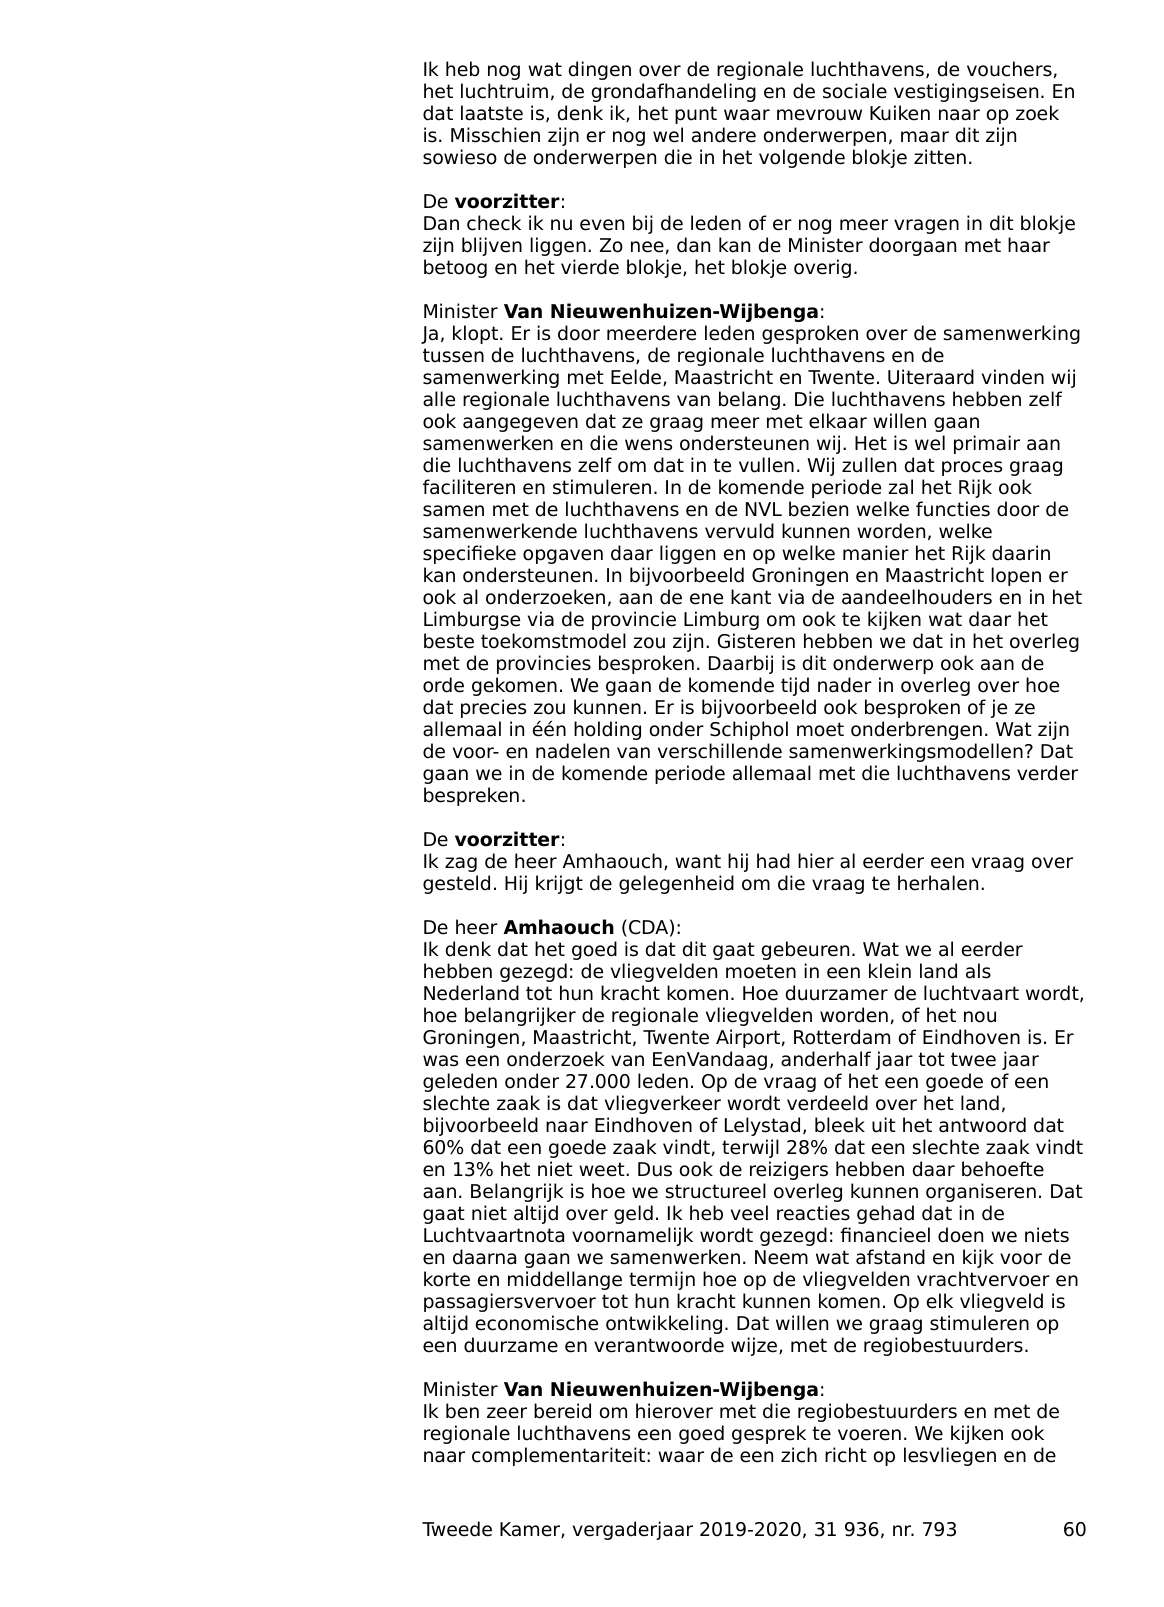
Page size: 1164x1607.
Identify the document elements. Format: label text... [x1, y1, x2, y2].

text Minister Van Nieuwenhuizen-Wijbenga: [422, 1379, 1087, 1401]
text De heer Amhaouch (CDA): [422, 917, 1087, 939]
text Ik zag de heer Amhaouch, want hij had hier al eerder een vraag over gesteld. Hij krijgt de gelegenheid om die vraag te herhalen. [422, 851, 1087, 895]
text Ik ben zeer bereid om hierover met die regiobestuurders en met de regionale luchthavens een goed gesprek te voeren. We kijken ook naar complementariteit: waar de een zich richt op lesvliegen en de [422, 1401, 1087, 1467]
text De voorzitter: [422, 829, 1087, 851]
text Ja, klopt. Er is door meerdere leden gesproken over de samenwerking tussen de luchthavens, de regionale luchthavens en de samenwerking met Eelde, Maastricht en Twente. Uiteraard vinden wij alle regionale luchthavens van belang. Die luchthavens hebben zelf ook aangegeven dat ze graag meer met elkaar willen gaan samenwerken en die wens ondersteunen wij. Het is wel primair aan die luchthavens zelf om dat in te vullen. Wij zullen dat proces graag faciliteren en stimuleren. In de komende periode zal het Rijk ook samen met de luchthavens en de NVL bezien welke functies door de samenwerkende luchthavens vervuld kunnen worden, welke specifieke opgaven daar liggen en op welke manier het Rijk daarin kan ondersteunen. In bijvoorbeeld Groningen en Maastricht lopen er ook al onderzoeken, aan de ene kant via de aandeelhouders en in het Limburgse via de provincie Limburg om ook te kijken wat daar het beste toekomstmodel zou zijn. Gisteren hebben we dat in het overleg met de provincies besproken. Daarbij is dit onderwerp ook aan de orde gekomen. We gaan de komende tijd nader in overleg over hoe dat precies zou kunnen. Er is bijvoorbeeld ook besproken of je ze allemaal in één holding onder Schiphol moet onderbrengen. Wat zijn de voor- en nadelen van verschillende samenwerkingsmodellen? Dat gaan we in de komende periode allemaal met die luchthavens verder bespreken. [422, 323, 1087, 807]
text De voorzitter: [422, 191, 1087, 213]
text Ik heb nog wat dingen over de regionale luchthavens, de vouchers, het luchtruim, de grondafhandeling en de sociale vestigingseisen. En dat laatste is, denk ik, het punt waar mevrouw Kuiken naar op zoek is. Misschien zijn er nog wel andere onderwerpen, maar dit zijn sowieso de onderwerpen die in het volgende blokje zitten. [422, 59, 1087, 169]
text Dan check ik nu even bij de leden of er nog meer vragen in dit blokje zijn blijven liggen. Zo nee, dan kan de Minister doorgaan met haar betoog en het vierde blokje, het blokje overig. [422, 213, 1087, 279]
text Minister Van Nieuwenhuizen-Wijbenga: [422, 301, 1087, 323]
text Ik denk dat het goed is dat dit gaat gebeuren. Wat we al eerder hebben gezegd: de vliegvelden moeten in een klein land als Nederland tot hun kracht komen. Hoe duurzamer de luchtvaart wordt, hoe belangrijker de regionale vliegvelden worden, of het nou Groningen, Maastricht, Twente Airport, Rotterdam of Eindhoven is. Er was een onderzoek van EenVandaag, anderhalf jaar tot twee jaar geleden onder 27.000 leden. Op de vraag of het een goede of een slechte zaak is dat vliegverkeer wordt verdeeld over het land, bijvoorbeeld naar Eindhoven of Lelystad, bleek uit het antwoord dat 60% dat een goede zaak vindt, terwijl 28% dat een slechte zaak vindt en 13% het niet weet. Dus ook de reizigers hebben daar behoefte aan. Belangrijk is hoe we structureel overleg kunnen organiseren. Dat gaat niet altijd over geld. Ik heb veel reacties gehad dat in de Luchtvaartnota voornamelijk wordt gezegd: financieel doen we niets en daarna gaan we samenwerken. Neem wat afstand en kijk voor de korte en middellange termijn hoe op de vliegvelden vrachtvervoer en passagiersvervoer tot hun kracht kunnen komen. Op elk vliegveld is altijd economische ontwikkeling. Dat willen we graag stimuleren op een duurzame en verantwoorde wijze, met de regiobestuurders. [422, 939, 1087, 1357]
